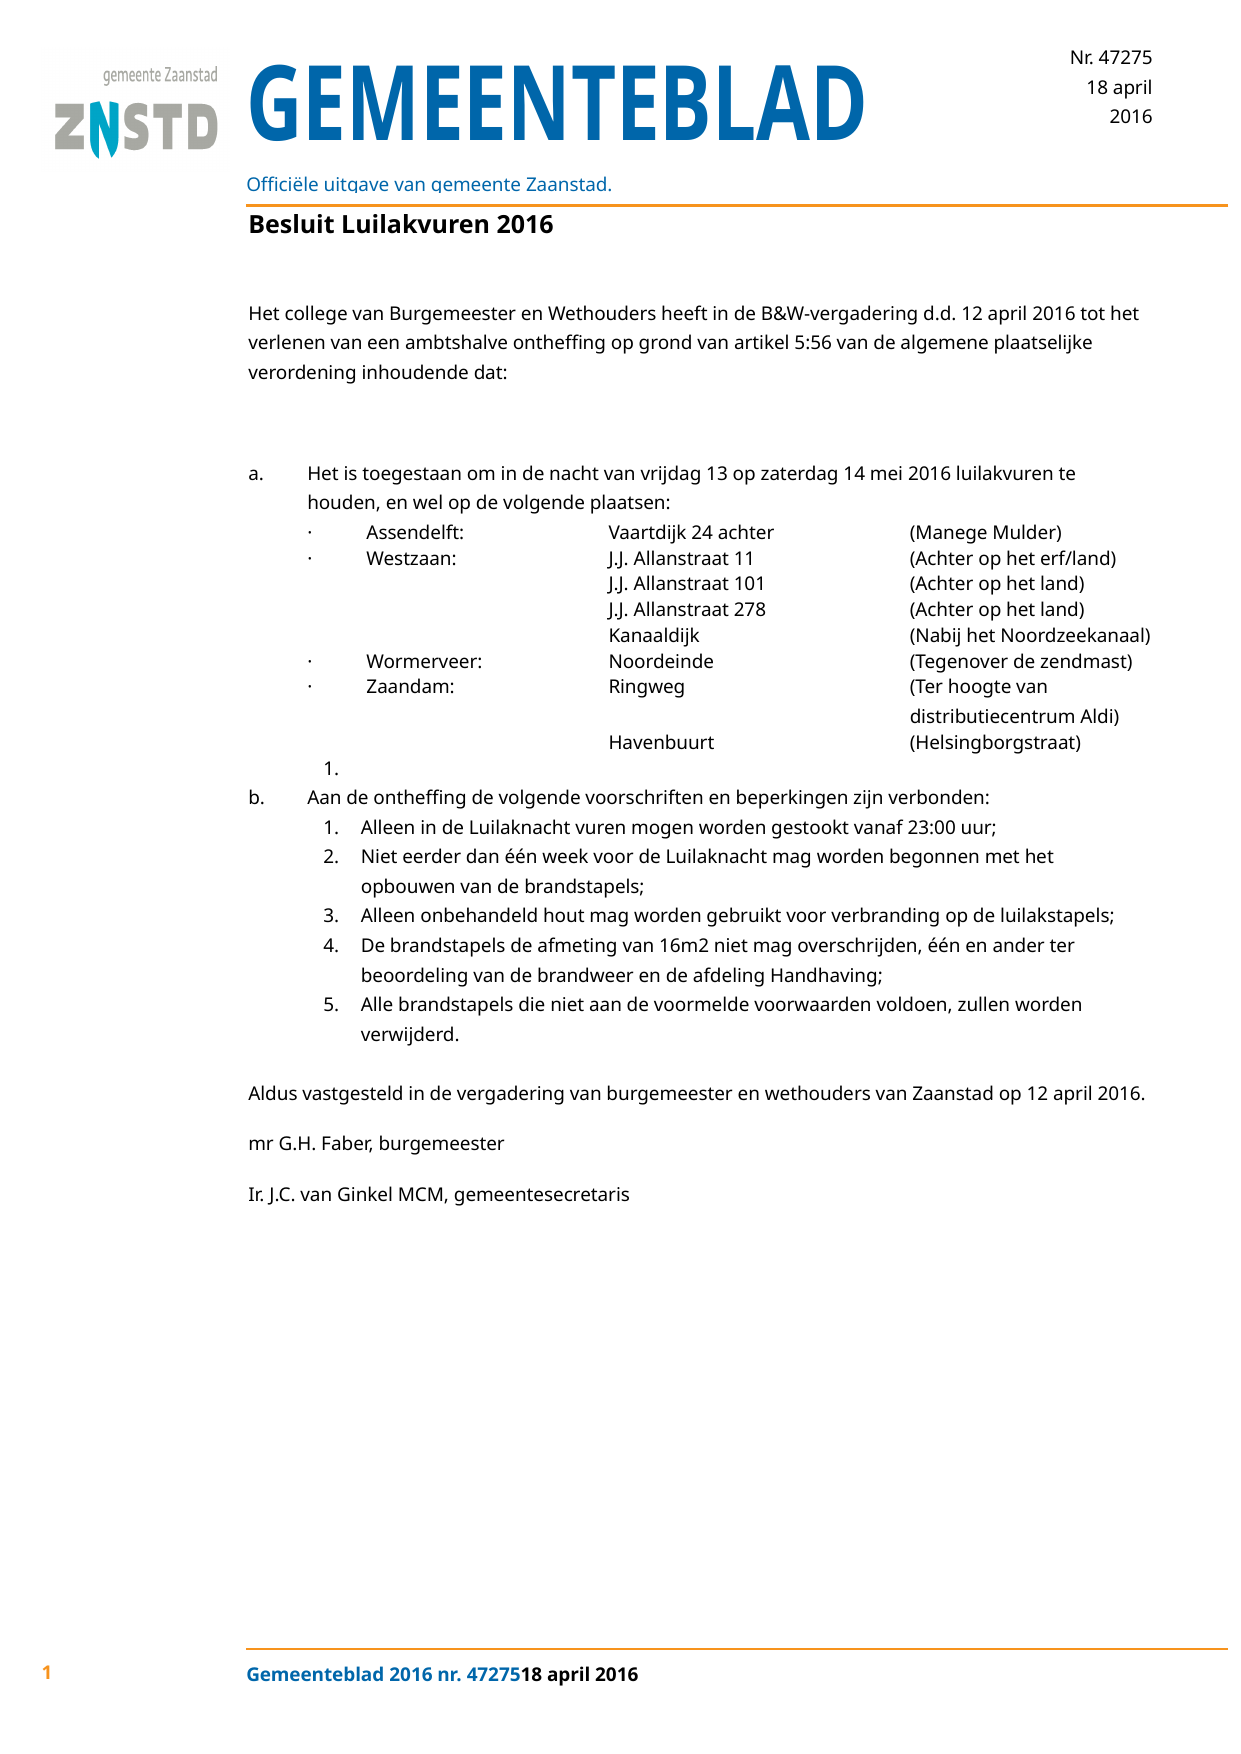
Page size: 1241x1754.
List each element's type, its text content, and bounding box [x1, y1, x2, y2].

table_cell Noordeinde [608, 648, 909, 673]
table_cell Ringweg [608, 674, 909, 729]
table_cell Havenbuurt [608, 729, 909, 754]
table_header Vaartdijk 24 achter [608, 519, 909, 545]
text Aldus vastgesteld in de vergadering van burgemeester en wethouders van Zaanstad op 12 april 2016. [248, 1080, 1152, 1106]
table_header Assendelft: [307, 519, 608, 545]
table_cell J.J. Allanstraat 278 [608, 596, 909, 622]
table_cell (Tegenover de zendmast) [910, 648, 1211, 673]
table_header (Manege Mulder) [910, 519, 1211, 545]
table_cell (Ter hoogte van distributiecentrum Aldi) [910, 674, 1211, 729]
table_cell [307, 571, 608, 596]
list Alleen onbehandeld hout mag worden gebruikt voor verbranding op de luilakstapels; [323, 903, 1152, 928]
list Het is toegestaan om in de nacht van vrijdag 13 op zaterdag 14 mei 2016 luilakvuren te houden, en wel op de volgende plaatsen: [248, 460, 1152, 515]
table_cell Wormerveer: [307, 648, 608, 673]
table_cell J.J. Allanstraat 11 [608, 545, 909, 571]
table_cell (Achter op het erf/land) [910, 545, 1211, 571]
list Aan de ontheffing de volgende voorschriften en beperkingen zijn verbonden: [248, 784, 1152, 810]
list De brandstapels de afmeting van 16m2 niet mag overschrijden, één en ander ter beoordeling van de brandweer en de afdeling Handhaving; [323, 932, 1152, 987]
picture [41, 47, 231, 172]
text Ir. J.C. van Ginkel MCM, gemeentesecretaris [248, 1181, 1152, 1207]
table_cell J.J. Allanstraat 101 [608, 571, 909, 596]
list Alle brandstapels die niet aan de voormelde voorwaarden voldoen, zullen worden verwijderd. [323, 991, 1152, 1047]
table_cell [307, 596, 608, 622]
text Besluit Luilakvuren 2016 [248, 207, 1152, 241]
list Alleen in de Luilaknacht vuren mogen worden gestookt vanaf 23:00 uur; [323, 814, 1152, 839]
text mr G.H. Faber, burgemeester [248, 1131, 1152, 1156]
table_cell Kanaaldijk [608, 622, 909, 648]
table_cell Zaandam: [307, 674, 608, 729]
list Niet eerder dan één week voor de Luilaknacht mag worden begonnen met het opbouwen van de brandstapels; [323, 843, 1152, 899]
table_cell [307, 729, 608, 754]
table_cell (Achter op het land) [910, 571, 1211, 596]
table_cell Westzaan: [307, 545, 608, 571]
table_cell (Nabij het Noordzeekanaal) [910, 622, 1211, 648]
text Het college van Burgemeester en Wethouders heeft in de B&W-vergadering d.d. 12 april 2016 tot het verlenen van een ambtshalve ontheffing op grond van artikel 5:56 van de algemene plaatselijke verordening inhoudende dat: [248, 300, 1152, 385]
table_cell (Achter op het land) [910, 596, 1211, 622]
table_cell (Helsingborgstraat) [910, 729, 1211, 754]
table_cell [307, 622, 608, 648]
